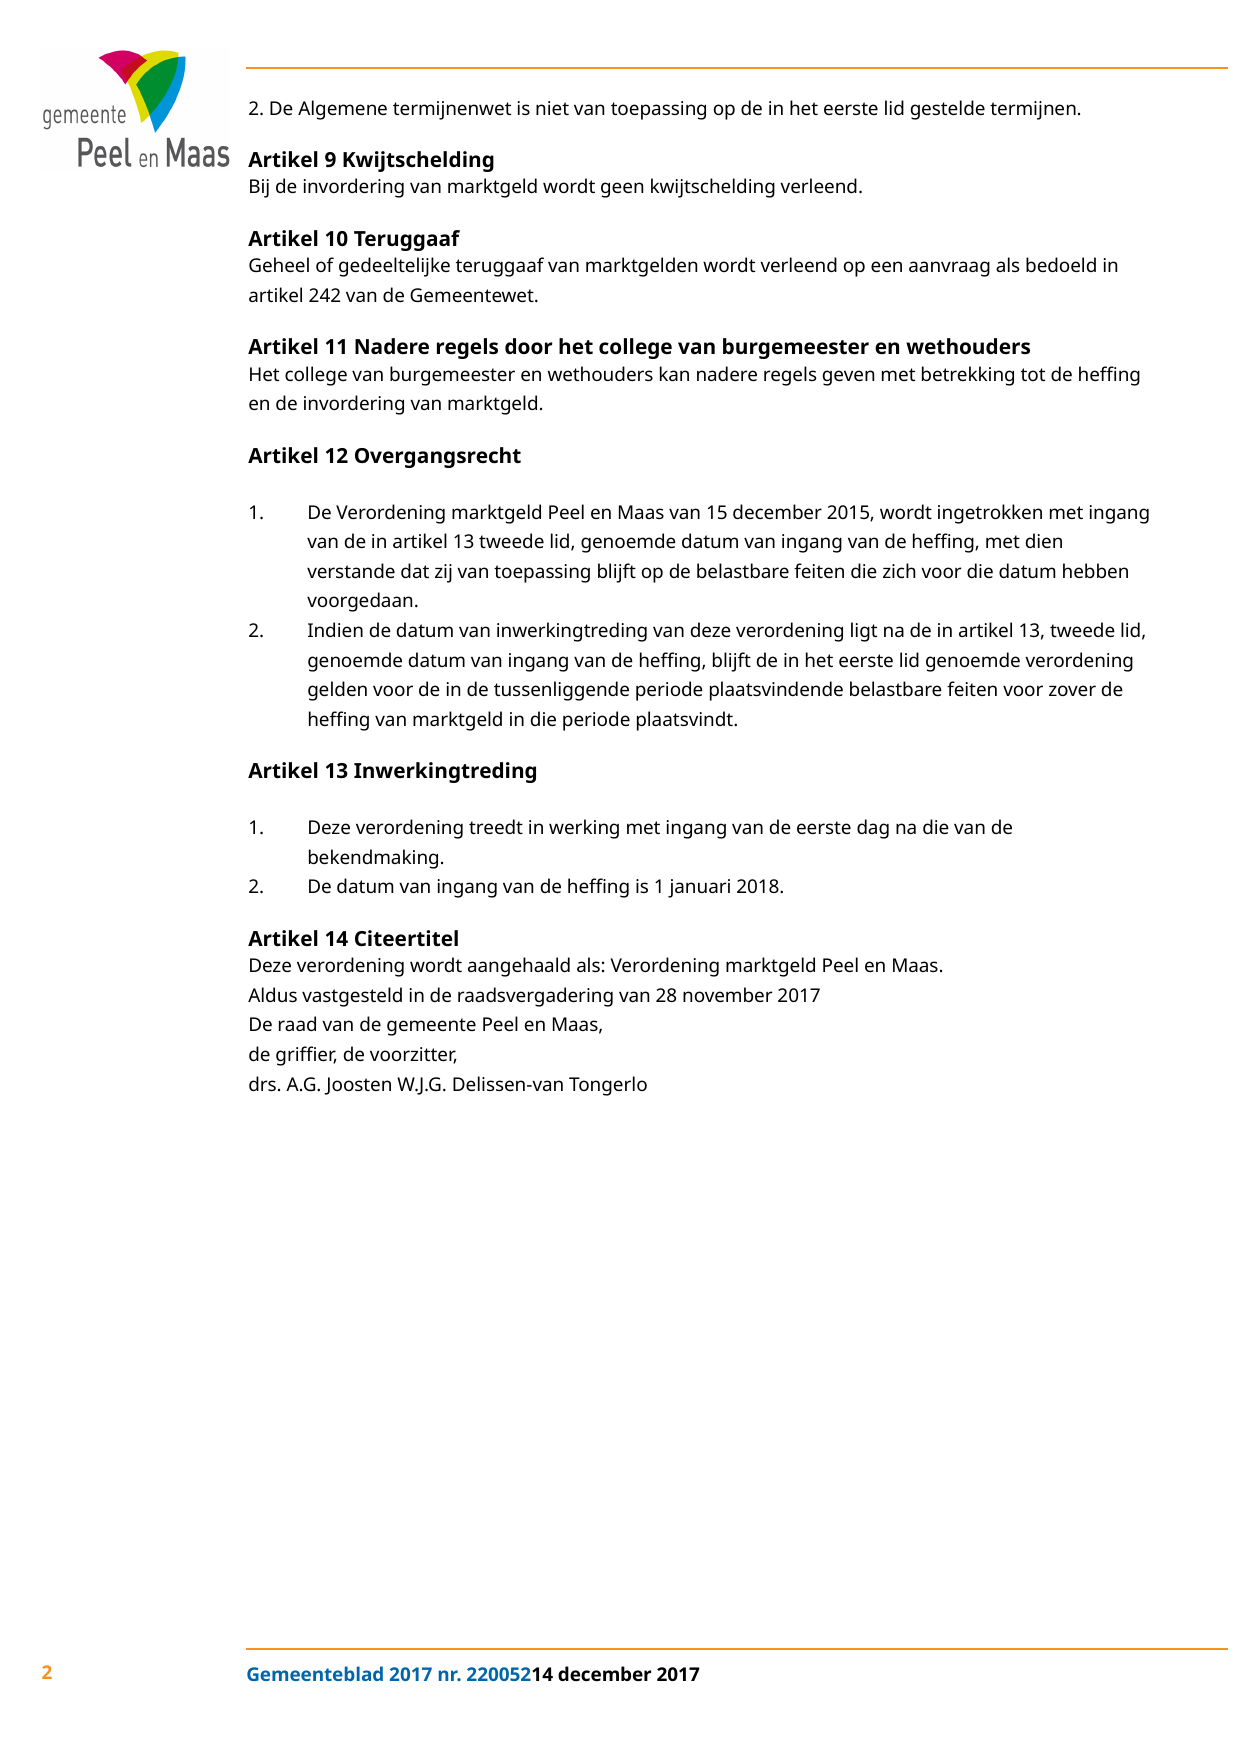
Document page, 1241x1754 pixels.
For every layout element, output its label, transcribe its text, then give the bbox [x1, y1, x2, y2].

text Deze verordening wordt aangehaald als: Verordening marktgeld Peel en Maas. [248, 952, 1152, 978]
list Deze verordening treedt in werking met ingang van de eerste dag na die van de bekendmaking. [248, 814, 1152, 870]
text drs. A.G. Joosten W.J.G. Delissen-van Tongerlo [248, 1071, 1152, 1097]
list De datum van ingang van de heffing is 1 januari 2018. [248, 874, 1152, 899]
text de griffier, de voorzitter, [248, 1041, 1152, 1067]
text Artikel 11 Nadere regels door het college van burgemeester en wethouders [248, 332, 1152, 361]
text Het college van burgemeester en wethouders kan nadere regels geven met betrekking tot de heffing en de invordering van marktgeld. [248, 361, 1152, 416]
text Artikel 14 Citeertitel [248, 924, 1152, 952]
text Bij de invordering van marktgeld wordt geen kwijtschelding verleend. [248, 174, 1152, 199]
text Artikel 12 Overgangsrecht [248, 441, 1152, 469]
text Aldus vastgesteld in de raadsvergadering van 28 november 2017 [248, 982, 1152, 1008]
text 2. De Algemene termijnenwet is niet van toepassing op de in het eerste lid gestelde termijnen. [248, 95, 1152, 121]
text De raad van de gemeente Peel en Maas, [248, 1012, 1152, 1037]
text Artikel 13 Inwerkingtreding [248, 756, 1152, 785]
list Indien de datum van inwerkingtreding van deze verordening ligt na de in artikel 13, tweede lid, genoemde datum van ingang van de heffing, blijft de in het eerste lid genoemde verordening gelden voor de in de tussenliggende periode plaatsvindende belastbare feiten voor zover de heffing van marktgeld in die periode plaatsvindt. [248, 617, 1152, 732]
picture [41, 47, 231, 172]
text Artikel 10 Teruggaaf [248, 224, 1152, 252]
text Geheel of gedeeltelijke teruggaaf van marktgelden wordt verleend op een aanvraag als bedoeld in artikel 242 van de Gemeentewet. [248, 252, 1152, 308]
text Artikel 9 Kwijtschelding [248, 145, 1152, 174]
list De Verordening marktgeld Peel en Maas van 15 december 2015, wordt ingetrokken met ingang van de in artikel 13 tweede lid, genoemde datum van ingang van de heffing, met dien verstande dat zij van toepassing blijft op de belastbare feiten die zich voor die datum hebben voorgedaan. [248, 499, 1152, 613]
